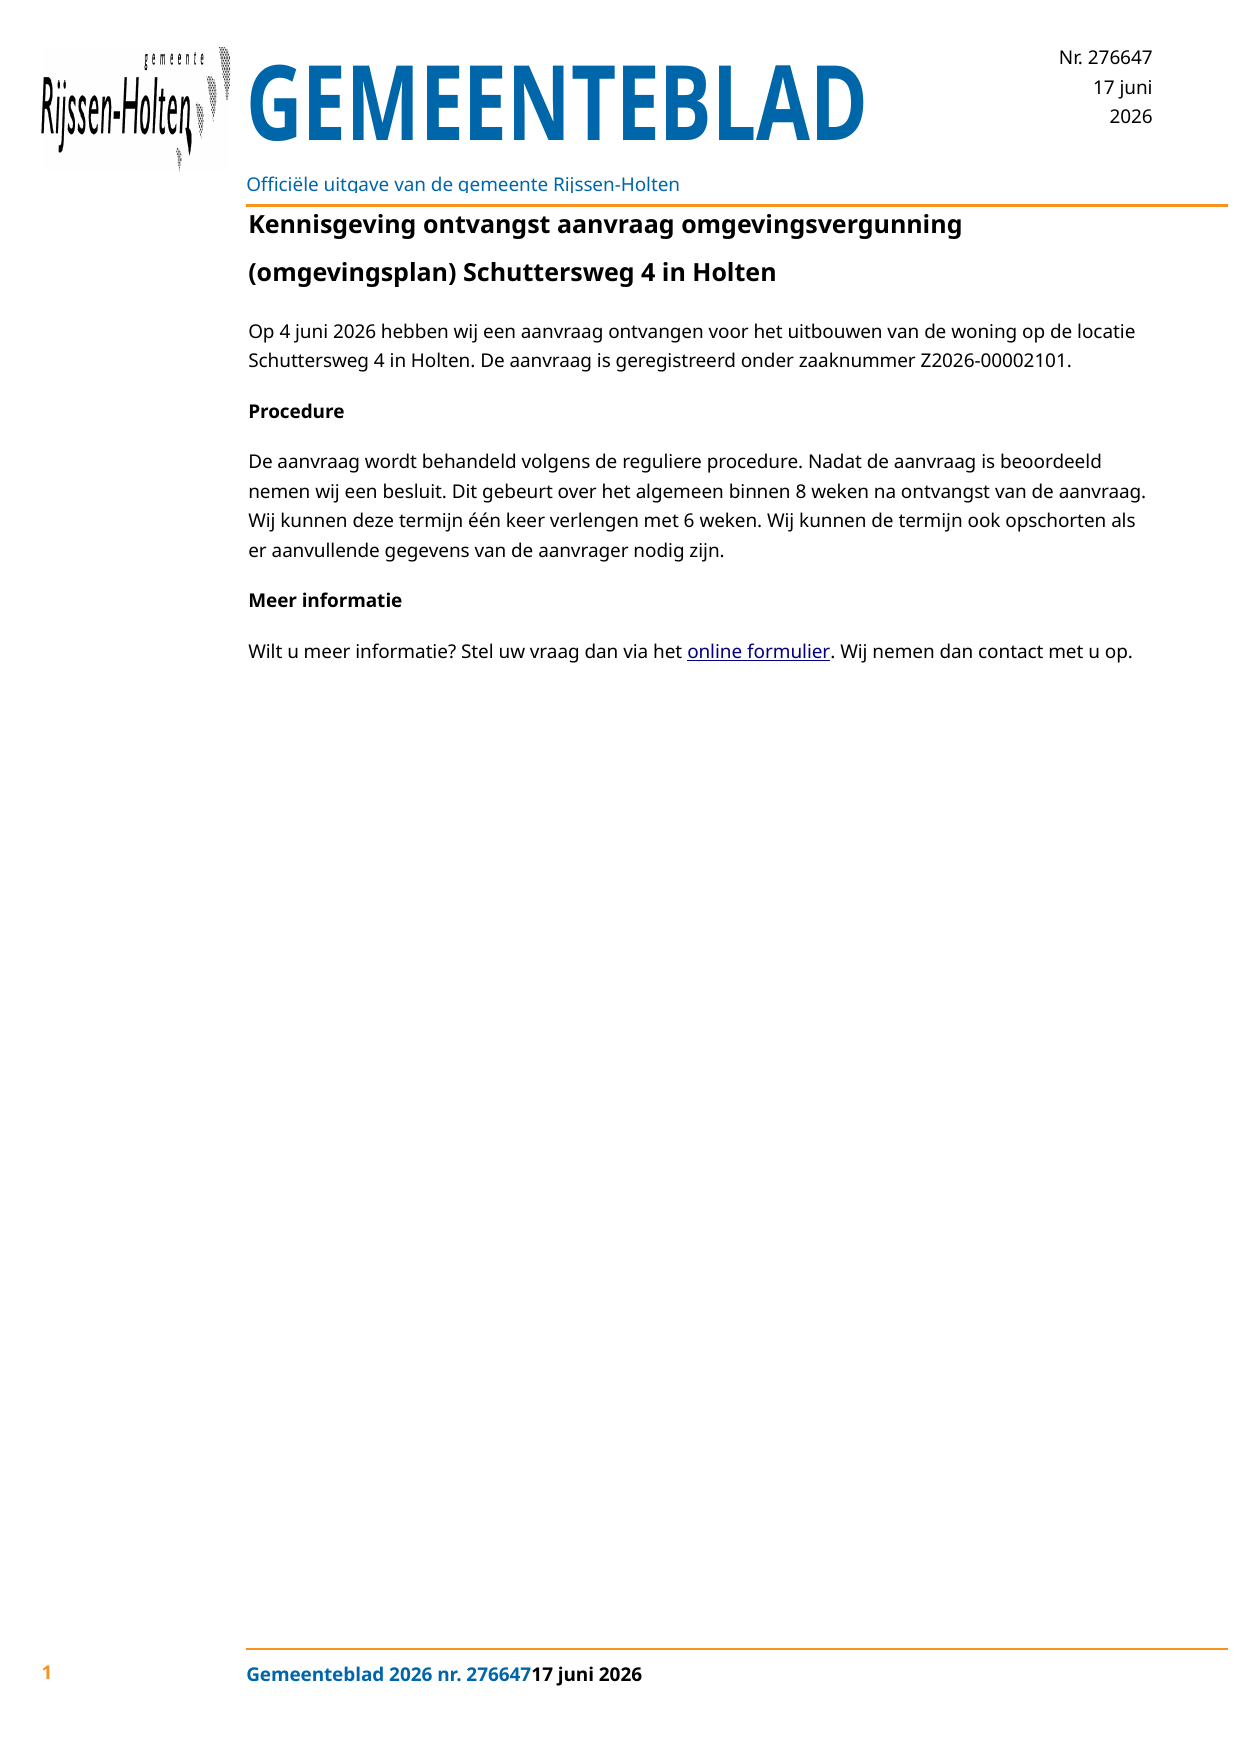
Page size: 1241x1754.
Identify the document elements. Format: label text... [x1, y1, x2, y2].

picture [41, 47, 231, 172]
text Op 4 juni 2026 hebben wij een aanvraag ontvangen voor het uitbouwen van de woning op de locatie Schuttersweg 4 in Holten. De aanvraag is geregistreerd onder zaaknummer Z2026-00002101. [248, 318, 1152, 373]
text De aanvraag wordt behandeld volgens de reguliere procedure. Nadat de aanvraag is beoordeeld nemen wij een besluit. Dit gebeurt over het algemeen binnen 8 weken na ontvangst van de aanvraag. Wij kunnen deze termijn één keer verlengen met 6 weken. Wij kunnen de termijn ook opschorten als er aanvullende gegevens van de aanvrager nodig zijn. [248, 448, 1152, 563]
text Meer informatie [248, 587, 1152, 613]
text Wilt u meer informatie? Stel uw vraag dan via het online formulier. Wij nemen dan contact met u op. [248, 638, 1152, 664]
text Procedure [248, 398, 1152, 424]
text Kennisgeving ontvangst aanvraag omgevingsvergunning (omgevingsplan) Schuttersweg 4 in Holten [248, 207, 1152, 288]
